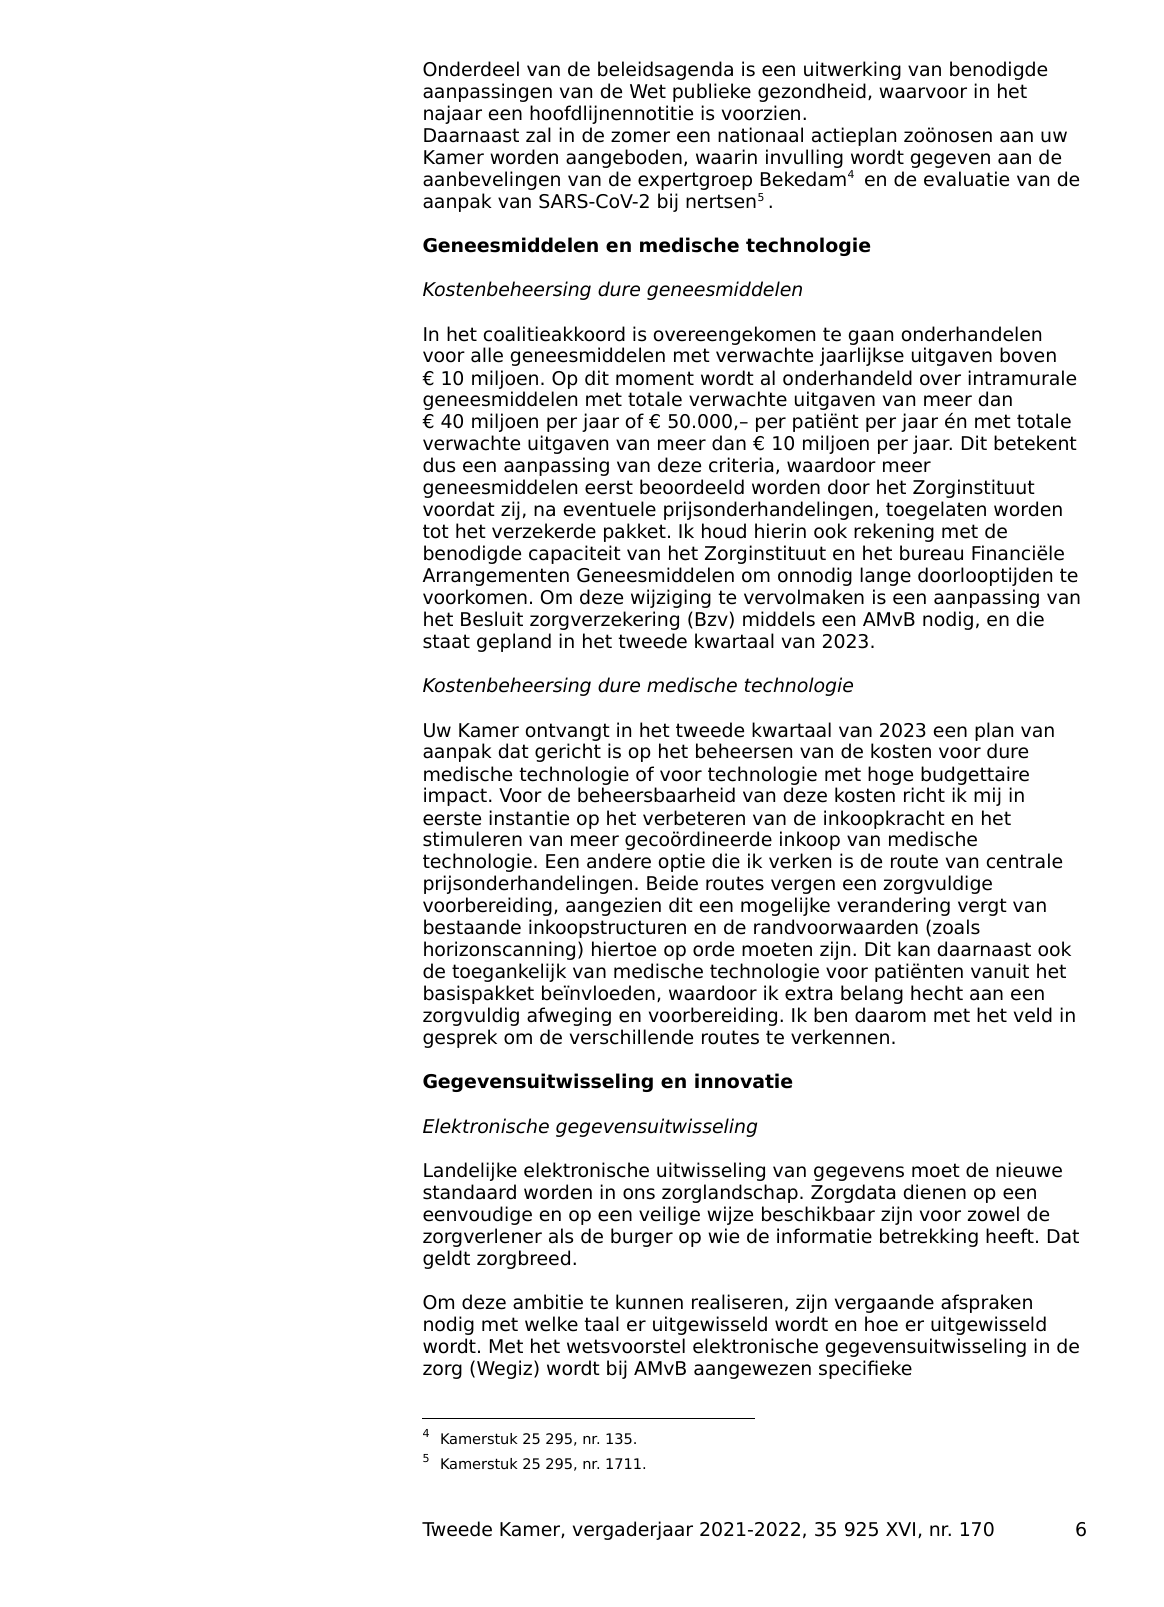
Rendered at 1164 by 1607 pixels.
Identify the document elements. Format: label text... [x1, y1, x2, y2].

subtitle Geneesmiddelen en medische technologie [422, 235, 1087, 257]
subtitle Kostenbeheersing dure medische technologie [422, 675, 1087, 697]
text Kamerstuk 25 295, nr. 1711. [422, 1452, 1087, 1474]
text Onderdeel van de beleidsagenda is een uitwerking van benodigde aanpassingen van de Wet publieke gezondheid, waarvoor in het najaar een hoofdlijnennotitie is voorzien. [422, 59, 1087, 125]
subtitle Elektronische gegevensuitwisseling [422, 1116, 1087, 1137]
text Uw Kamer ontvangt in het tweede kwartaal van 2023 een plan van aanpak dat gericht is op het beheersen van de kosten voor dure medische technologie of voor technologie met hoge budgettaire impact. Voor de beheersbaarheid van deze kosten richt ik mij in eerste instantie op het verbeteren van de inkoopkracht en het stimuleren van meer gecoördineerde inkoop van medische technologie. Een andere optie die ik verken is de route van centrale prijsonderhandelingen. Beide routes vergen een zorgvuldige voorbereiding, aangezien dit een mogelijke verandering vergt van bestaande inkoopstructuren en de randvoorwaarden (zoals horizonscanning) hiertoe op orde moeten zijn. Dit kan daarnaast ook de toegankelijk van medische technologie voor patiënten vanuit het basispakket beïnvloeden, waardoor ik extra belang hecht aan een zorgvuldig afweging en voorbereiding. Ik ben daarom met het veld in gesprek om de verschillende routes te verkennen. [422, 719, 1087, 1049]
text Landelijke elektronische uitwisseling van gegevens moet de nieuwe standaard worden in ons zorglandschap. Zorgdata dienen op een eenvoudige en op een veilige wijze beschikbaar zijn voor zowel de zorgverlener als de burger op wie de informatie betrekking heeft. Dat geldt zorgbreed. [422, 1160, 1087, 1269]
text Daarnaast zal in de zomer een nationaal actieplan zoönosen aan uw Kamer worden aangeboden, waarin invulling wordt gegeven aan de aanbevelingen van de expertgroep Bekedam en de evaluatie van de aanpak van SARS-CoV-2 bij nertsen. [422, 125, 1087, 213]
text Om deze ambitie te kunnen realiseren, zijn vergaande afspraken nodig met welke taal er uitgewisseld wordt en hoe er uitgewisseld wordt. Met het wetsvoorstel elektronische gegevensuitwisseling in de zorg (Wegiz) wordt bij AMvB aangewezen specifieke [422, 1292, 1087, 1380]
text In het coalitieakkoord is overeengekomen te gaan onderhandelen voor alle geneesmiddelen met verwachte jaarlijkse uitgaven boven € 10 miljoen. Op dit moment wordt al onderhandeld over intramurale geneesmiddelen met totale verwachte uitgaven van meer dan € 40 miljoen per jaar of € 50.000,– per patiënt per jaar én met totale verwachte uitgaven van meer dan € 10 miljoen per jaar. Dit betekent dus een aanpassing van deze criteria, waardoor meer geneesmiddelen eerst beoordeeld worden door het Zorginstituut voordat zij, na eventuele prijsonderhandelingen, toegelaten worden tot het verzekerde pakket. Ik houd hierin ook rekening met de benodigde capaciteit van het Zorginstituut en het bureau Financiële Arrangementen Geneesmiddelen om onnodig lange doorlooptijden te voorkomen. Om deze wijziging te vervolmaken is een aanpassing van het Besluit zorgverzekering (Bzv) middels een AMvB nodig, en die staat gepland in het tweede kwartaal van 2023. [422, 323, 1087, 653]
subtitle Kostenbeheersing dure geneesmiddelen [422, 279, 1087, 301]
text Kamerstuk 25 295, nr. 135. [422, 1427, 1087, 1449]
subtitle Gegevensuitwisseling en innovatie [422, 1071, 1087, 1093]
